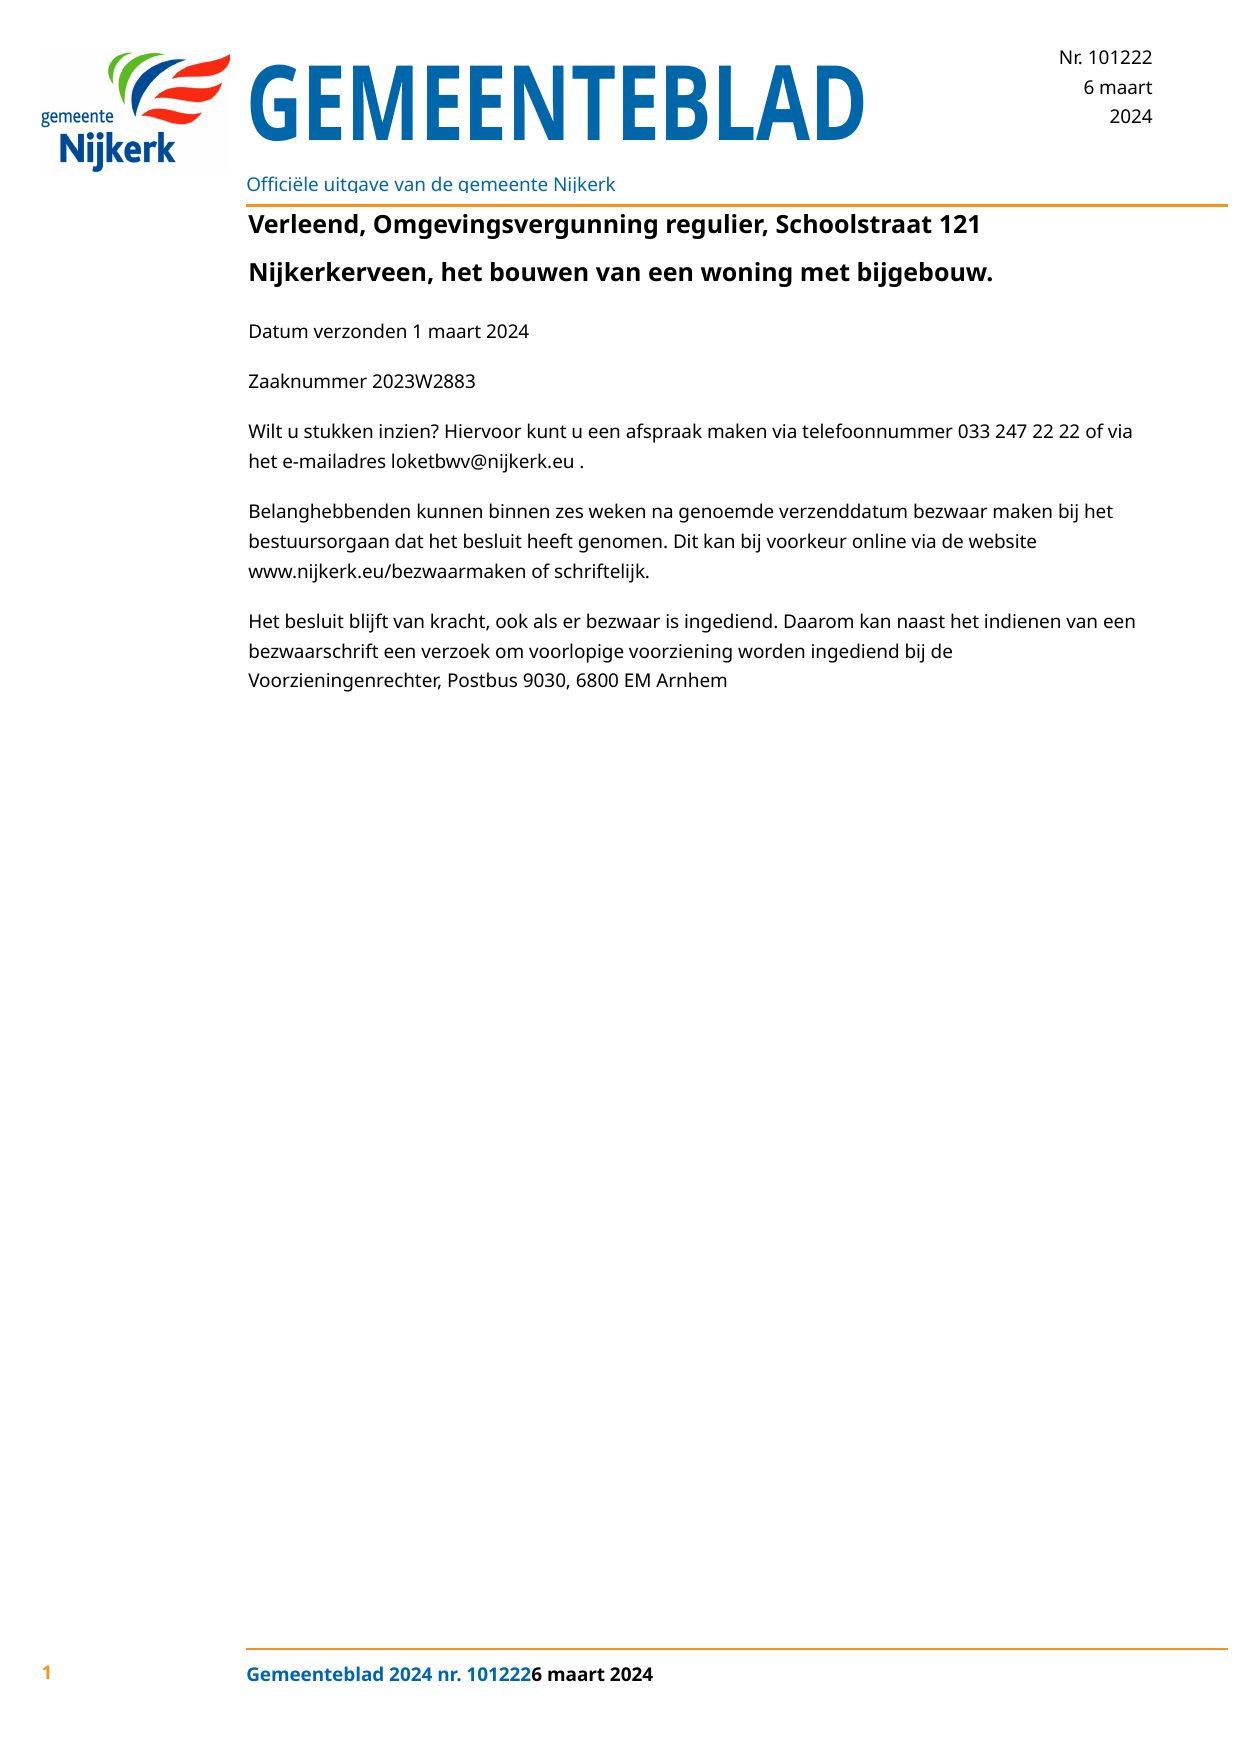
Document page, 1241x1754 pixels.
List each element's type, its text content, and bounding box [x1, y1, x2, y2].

text Verleend, Omgevingsvergunning regulier, Schoolstraat 121 Nijkerkerveen, het bouwen van een woning met bijgebouw. [248, 207, 1152, 288]
picture [41, 47, 231, 172]
text Datum verzonden 1 maart 2024 [248, 318, 1152, 344]
text Zaaknummer 2023W2883 [248, 368, 1152, 394]
text Belanghebbenden kunnen binnen zes weken na genoemde verzenddatum bezwaar maken bij het bestuursorgaan dat het besluit heeft genomen. Dit kan bij voorkeur online via de website www.nijkerk.eu/bezwaarmaken of schriftelijk. [248, 499, 1152, 584]
text Het besluit blijft van kracht, ook als er bezwaar is ingediend. Daarom kan naast het indienen van een bezwaarschrift een verzoek om voorlopige voorziening worden ingediend bij de Voorzieningenrechter, Postbus 9030, 6800 EM Arnhem [248, 608, 1152, 693]
text Wilt u stukken inzien? Hiervoor kunt u een afspraak maken via telefoonnummer 033 247 22 22 of via het e-mailadres loketbwv@nijkerk.eu . [248, 419, 1152, 474]
